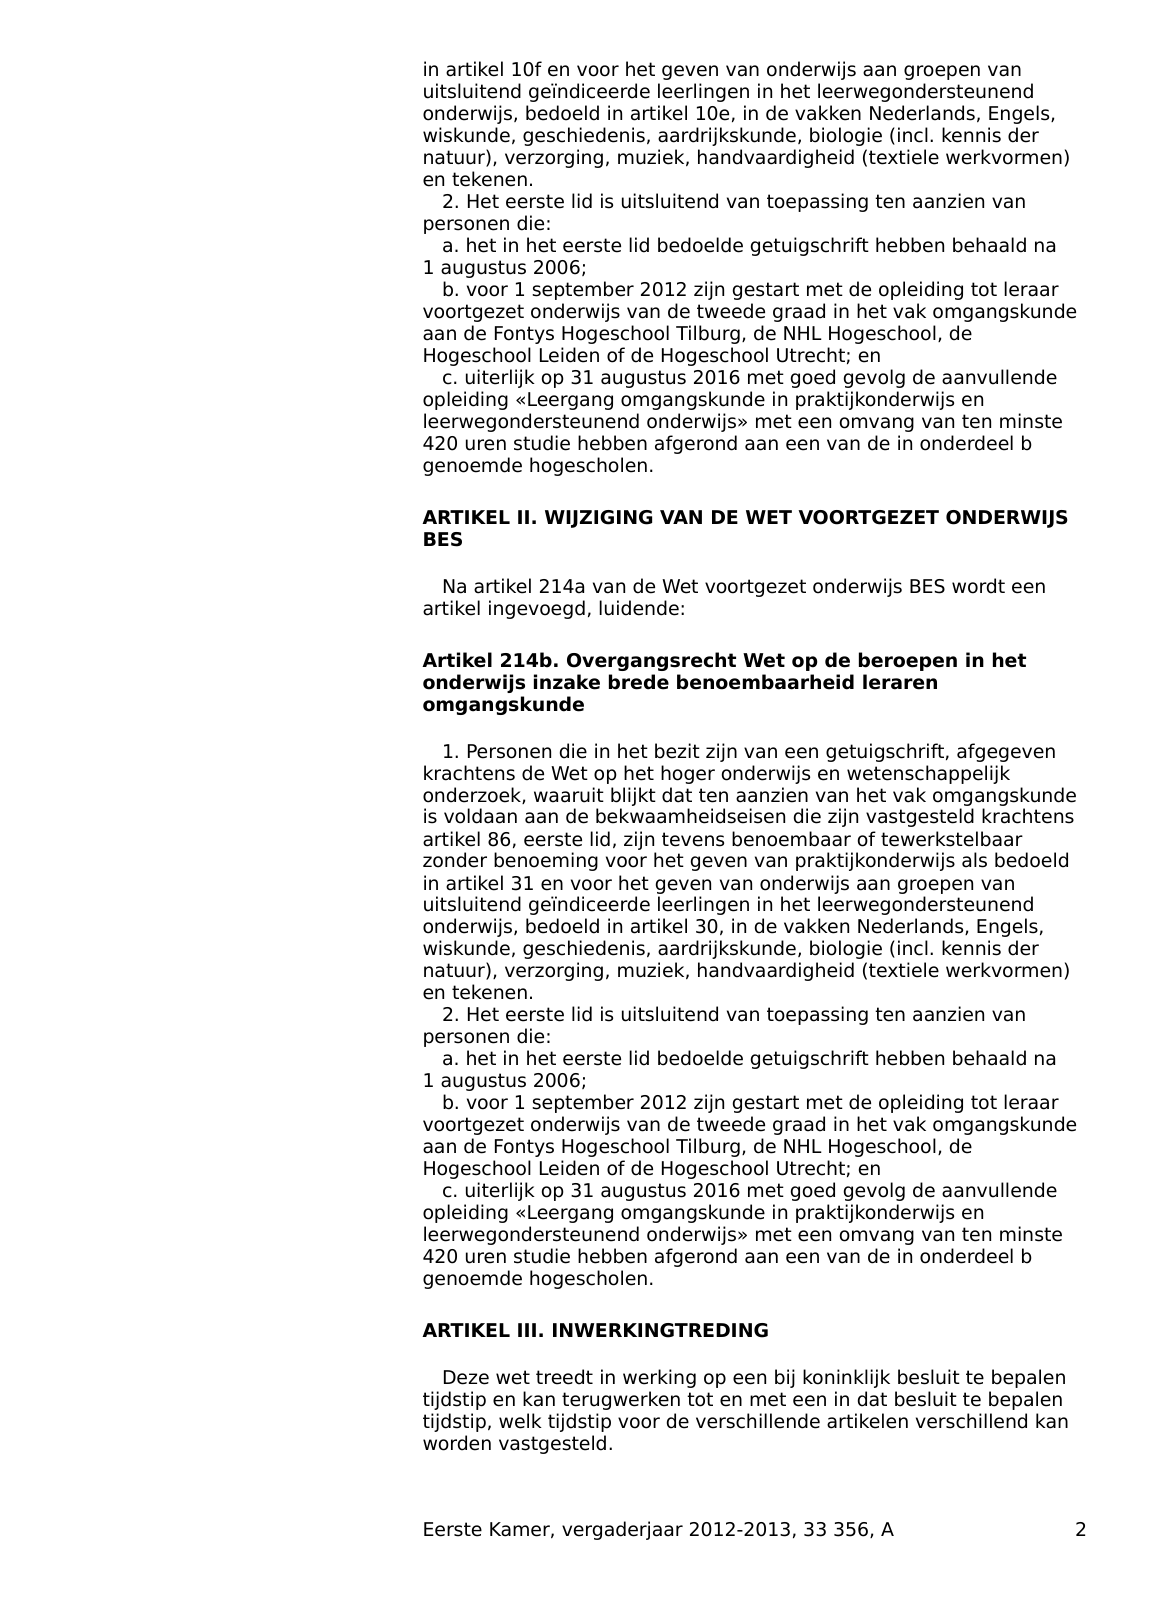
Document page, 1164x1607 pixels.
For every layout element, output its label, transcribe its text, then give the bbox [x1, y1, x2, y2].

text Deze wet treedt in werking op een bij koninklijk besluit te bepalen tijdstip en kan terugwerken tot en met een in dat besluit te bepalen tijdstip, welk tijdstip voor de verschillende artikelen verschillend kan worden vastgesteld. [422, 1367, 1087, 1455]
text Na artikel 214a van de Wet voortgezet onderwijs BES wordt een artikel ingevoegd, luidende: [422, 576, 1087, 619]
text a. het in het eerste lid bedoelde getuigschrift hebben behaald na 1 augustus 2006; [422, 235, 1087, 279]
subtitle ARTIKEL III. INWERKINGTREDING [422, 1320, 1087, 1342]
text 2. Het eerste lid is uitsluitend van toepassing ten aanzien van personen die: [422, 1004, 1087, 1048]
subtitle Artikel 214b. Overgangsrecht Wet op de beroepen in het onderwijs inzake brede benoembaarheid leraren omgangskunde [422, 649, 1087, 716]
text 2. Het eerste lid is uitsluitend van toepassing ten aanzien van personen die: [422, 191, 1087, 235]
text in artikel 10f en voor het geven van onderwijs aan groepen van uitsluitend geïndiceerde leerlingen in het leerwegondersteunend onderwijs, bedoeld in artikel 10e, in de vakken Nederlands, Engels, wiskunde, geschiedenis, aardrijkskunde, biologie (incl. kennis der natuur), verzorging, muziek, handvaardigheid (textiele werkvormen) en tekenen. [422, 59, 1087, 191]
text c. uiterlijk op 31 augustus 2016 met goed gevolg de aanvullende opleiding «Leergang omgangskunde in praktijkonderwijs en leerwegondersteunend onderwijs» met een omvang van ten minste 420 uren studie hebben afgerond aan een van de in onderdeel b genoemde hogescholen. [422, 367, 1087, 477]
text b. voor 1 september 2012 zijn gestart met de opleiding tot leraar voortgezet onderwijs van de tweede graad in het vak omgangskunde aan de Fontys Hogeschool Tilburg, de NHL Hogeschool, de Hogeschool Leiden of de Hogeschool Utrecht; en [422, 1092, 1087, 1180]
text a. het in het eerste lid bedoelde getuigschrift hebben behaald na 1 augustus 2006; [422, 1048, 1087, 1092]
text 1. Personen die in het bezit zijn van een getuigschrift, afgegeven krachtens de Wet op het hoger onderwijs en wetenschappelijk onderzoek, waaruit blijkt dat ten aanzien van het vak omgangskunde is voldaan aan de bekwaamheidseisen die zijn vastgesteld krachtens artikel 86, eerste lid, zijn tevens benoembaar of tewerkstelbaar zonder benoeming voor het geven van praktijkonderwijs als bedoeld in artikel 31 en voor het geven van onderwijs aan groepen van uitsluitend geïndiceerde leerlingen in het leerwegondersteunend onderwijs, bedoeld in artikel 30, in de vakken Nederlands, Engels, wiskunde, geschiedenis, aardrijkskunde, biologie (incl. kennis der natuur), verzorging, muziek, handvaardigheid (textiele werkvormen) en tekenen. [422, 741, 1087, 1004]
subtitle ARTIKEL II. WIJZIGING VAN DE WET VOORTGEZET ONDERWIJS BES [422, 507, 1087, 551]
text b. voor 1 september 2012 zijn gestart met de opleiding tot leraar voortgezet onderwijs van de tweede graad in het vak omgangskunde aan de Fontys Hogeschool Tilburg, de NHL Hogeschool, de Hogeschool Leiden of de Hogeschool Utrecht; en [422, 279, 1087, 367]
text c. uiterlijk op 31 augustus 2016 met goed gevolg de aanvullende opleiding «Leergang omgangskunde in praktijkonderwijs en leerwegondersteunend onderwijs» met een omvang van ten minste 420 uren studie hebben afgerond aan een van de in onderdeel b genoemde hogescholen. [422, 1180, 1087, 1290]
